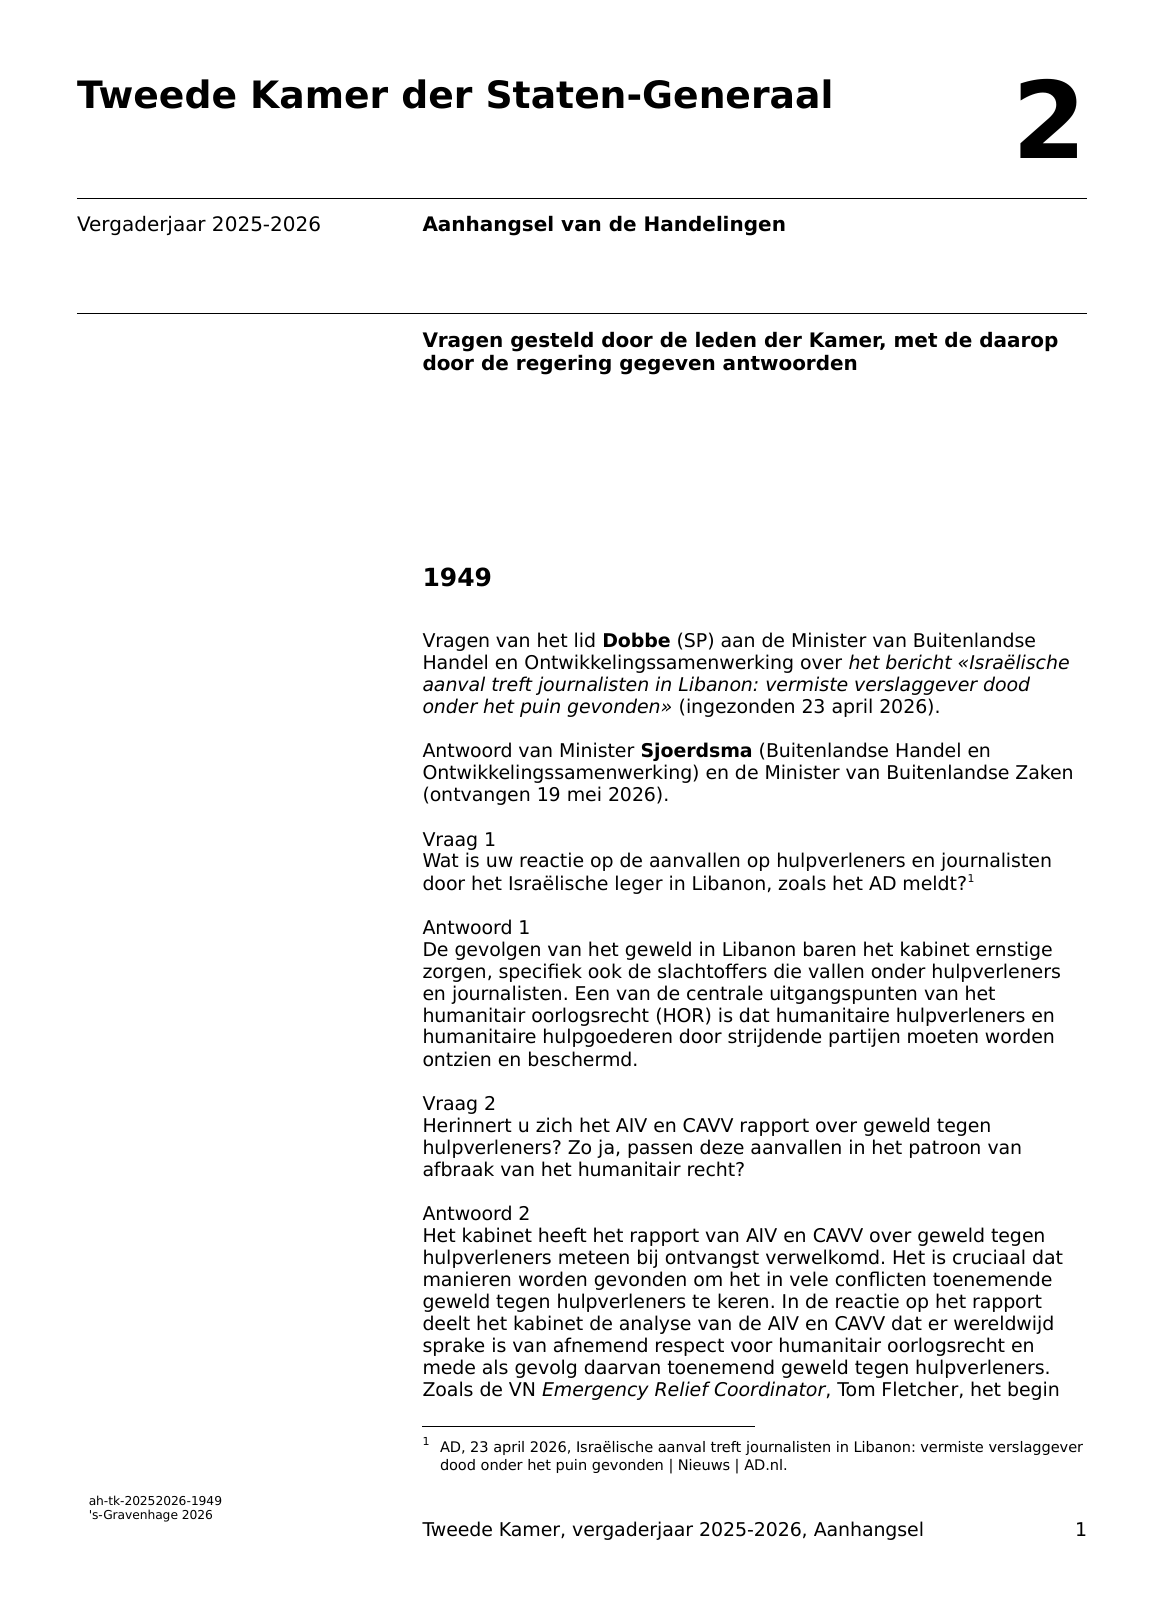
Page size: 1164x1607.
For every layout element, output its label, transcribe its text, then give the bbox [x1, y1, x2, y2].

text 1949 [422, 563, 1087, 592]
table_header Tweede Kamer der Staten-Generaal [77, 59, 886, 198]
text Antwoord 1 [422, 917, 1087, 938]
text ah-tk-20252026-1949 [88, 1494, 323, 1508]
table_header 2 [886, 59, 1087, 198]
text Vraag 1 [422, 828, 1087, 850]
text Antwoord 2 [422, 1203, 1087, 1225]
text Antwoord van Minister Sjoerdsma (Buitenlandse Handel en Ontwikkelingssamenwerking) en de Minister van Buitenlandse Zaken (ontvangen 19 mei 2026). [422, 740, 1087, 806]
text Het kabinet heeft het rapport van AIV en CAVV over geweld tegen hulpverleners meteen bij ontvangst verwelkomd. Het is cruciaal dat manieren worden gevonden om het in vele conflicten toenemende geweld tegen hulpverleners te keren. In de reactie op het rapport deelt het kabinet de analyse van de AIV en CAVV dat er wereldwijd sprake is van afnemend respect voor humanitair oorlogsrecht en mede als gevolg daarvan toenemend geweld tegen hulpverleners. Zoals de VN Emergency Relief Coordinator, Tom Fletcher, het begin [422, 1225, 1087, 1401]
table_cell Vragen gesteld door de leden der Kamer, met de daarop door de regering gegeven antwoorden [422, 314, 1087, 375]
table_cell Vergaderjaar 2025-2026 [77, 199, 422, 313]
text Wat is uw reactie op de aanvallen op hulpverleners en journalisten door het Israëlische leger in Libanon, zoals het AD meldt? [422, 850, 1087, 894]
table_cell Aanhangsel van de Handelingen [422, 199, 1087, 313]
text 's-Gravenhage 2026 [88, 1508, 323, 1522]
text Vraag 2 [422, 1093, 1087, 1114]
text De gevolgen van het geweld in Libanon baren het kabinet ernstige zorgen, specifiek ook de slachtoffers die vallen onder hulpverleners en journalisten. Een van de centrale uitgangspunten van het humanitair oorlogsrecht (HOR) is dat humanitaire hulpverleners en humanitaire hulpgoederen door strijdende partijen moeten worden ontzien en beschermd. [422, 938, 1087, 1070]
text Vragen van het lid Dobbe (SP) aan de Minister van Buitenlandse Handel en Ontwikkelingssamenwerking over het bericht «Israëlische aanval treft journalisten in Libanon: vermiste verslaggever dood onder het puin gevonden» (ingezonden 23 april 2026). [422, 630, 1087, 718]
table_cell [77, 314, 422, 375]
text AD, 23 april 2026, Israëlische aanval treft journalisten in Libanon: vermiste verslaggever dood onder het puin gevonden | Nieuws | AD.nl. [422, 1435, 1087, 1474]
text Herinnert u zich het AIV en CAVV rapport over geweld tegen hulpverleners? Zo ja, passen deze aanvallen in het patroon van afbraak van het humanitair recht? [422, 1114, 1087, 1181]
